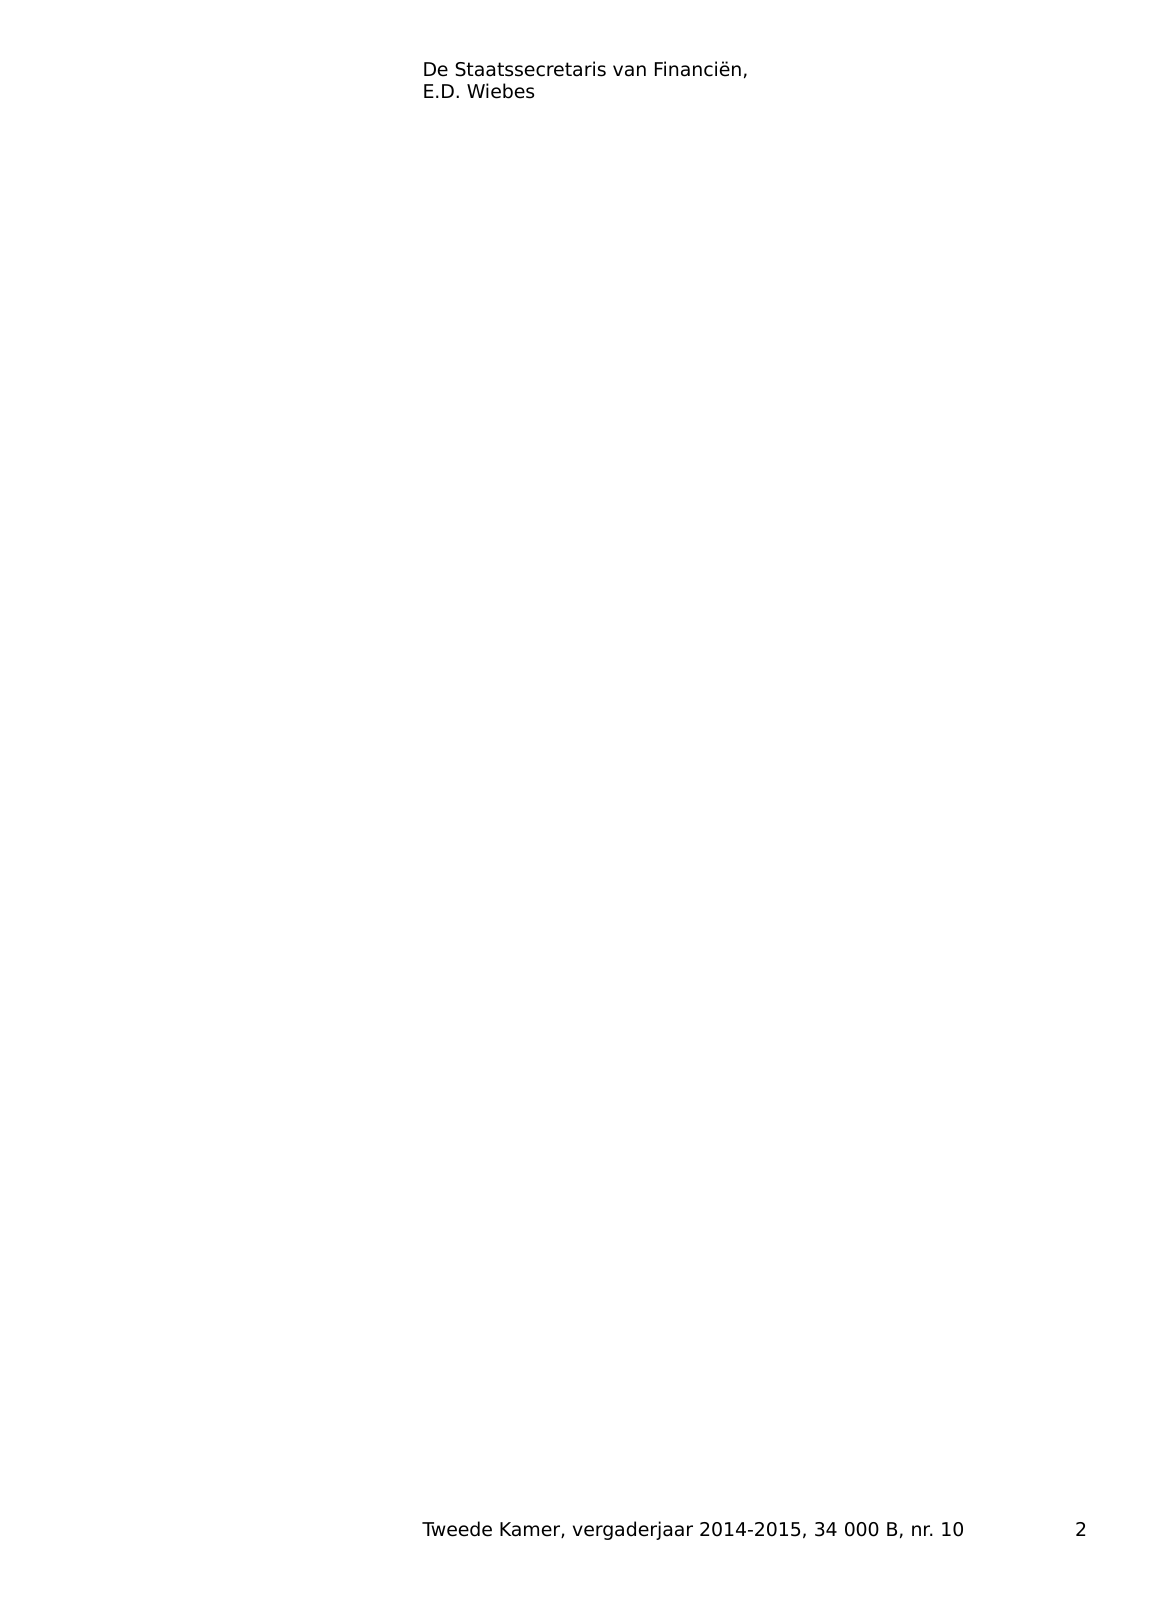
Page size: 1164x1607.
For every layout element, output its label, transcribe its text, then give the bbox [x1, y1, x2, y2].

text De Staatssecretaris van Financiën, E.D. Wiebes [422, 59, 1087, 103]
